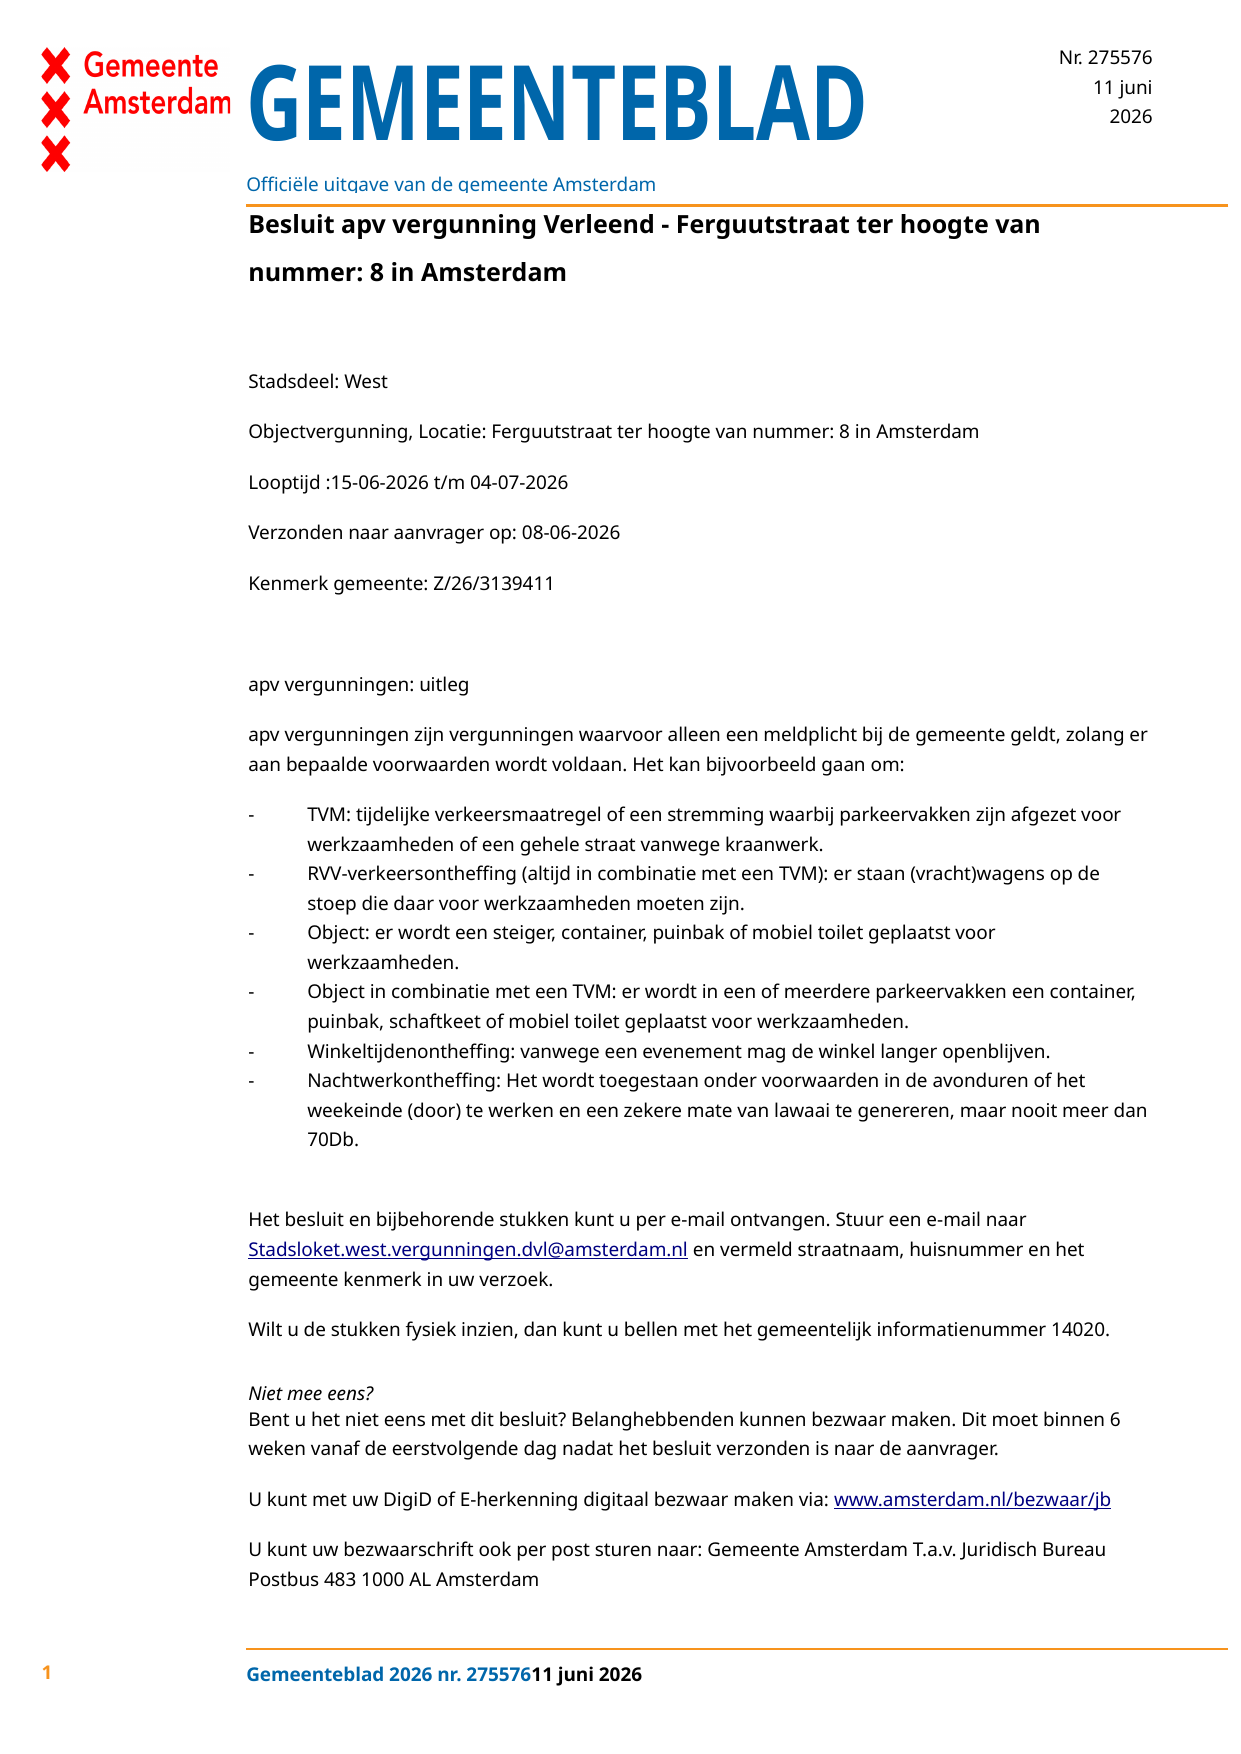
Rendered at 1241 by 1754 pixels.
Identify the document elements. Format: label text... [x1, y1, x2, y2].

text Het besluit en bijbehorende stukken kunt u per e-mail ontvangen. Stuur een e-mail naar Stadsloket.west.vergunningen.dvl@amsterdam.nl en vermeld straatnaam, huisnummer en het gemeente kenmerk in uw verzoek. [248, 1207, 1152, 1292]
list TVM: tijdelijke verkeersmaatregel of een stremming waarbij parkeervakken zijn afgezet voor werkzaamheden of een gehele straat vanwege kraanwerk. [248, 801, 1152, 857]
text U kunt uw bezwaarschrift ook per post sturen naar: Gemeente Amsterdam T.a.v. Juridisch Bureau Postbus 483 1000 AL Amsterdam [248, 1536, 1152, 1592]
text Niet mee eens? [248, 1380, 1152, 1406]
text apv vergunningen: uitleg [248, 671, 1152, 697]
text Besluit apv vergunning Verleend - Ferguutstraat ter hoogte van nummer: 8 in Amsterdam [248, 207, 1152, 288]
list RVV-verkeersontheffing (altijd in combinatie met een TVM): er staan (vracht)wagens op de stoep die daar voor werkzaamheden moeten zijn. [248, 860, 1152, 916]
list Winkeltijdenontheffing: vanwege een evenement mag de winkel langer openblijven. [248, 1038, 1152, 1064]
text Bent u het niet eens met dit besluit? Belanghebbenden kunnen bezwaar maken. Dit moet binnen 6 weken vanaf de eerstvolgende dag nadat het besluit verzonden is naar de aanvrager. [248, 1406, 1152, 1461]
text Kenmerk gemeente: Z/26/3139411 [248, 570, 1152, 596]
text Looptijd :15-06-2026 t/m 04-07-2026 [248, 469, 1152, 495]
list Nachtwerkontheffing: Het wordt toegestaan onder voorwaarden in de avonduren of het weekeinde (door) te werken en een zekere mate van lawaai te genereren, maar nooit meer dan 70Db. [248, 1067, 1152, 1152]
text Verzonden naar aanvrager op: 08-06-2026 [248, 519, 1152, 545]
text apv vergunningen zijn vergunningen waarvoor alleen een meldplicht bij de gemeente geldt, zolang er aan bepaalde voorwaarden wordt voldaan. Het kan bijvoorbeeld gaan om: [248, 721, 1152, 777]
text U kunt met uw DigiD of E-herkenning digitaal bezwaar maken via: www.amsterdam.nl/bezwaar/jb [248, 1486, 1152, 1512]
list Object in combinatie met een TVM: er wordt in een of meerdere parkeervakken een container, puinbak, schaftkeet of mobiel toilet geplaatst voor werkzaamheden. [248, 979, 1152, 1034]
picture [41, 47, 231, 172]
text Stadsdeel: West [248, 368, 1152, 394]
list Object: er wordt een steiger, container, puinbak of mobiel toilet geplaatst voor werkzaamheden. [248, 919, 1152, 975]
text Wilt u de stukken fysiek inzien, dan kunt u bellen met het gemeentelijk informatienummer 14020. [248, 1316, 1152, 1342]
text Objectvergunning, Locatie: Ferguutstraat ter hoogte van nummer: 8 in Amsterdam [248, 419, 1152, 444]
